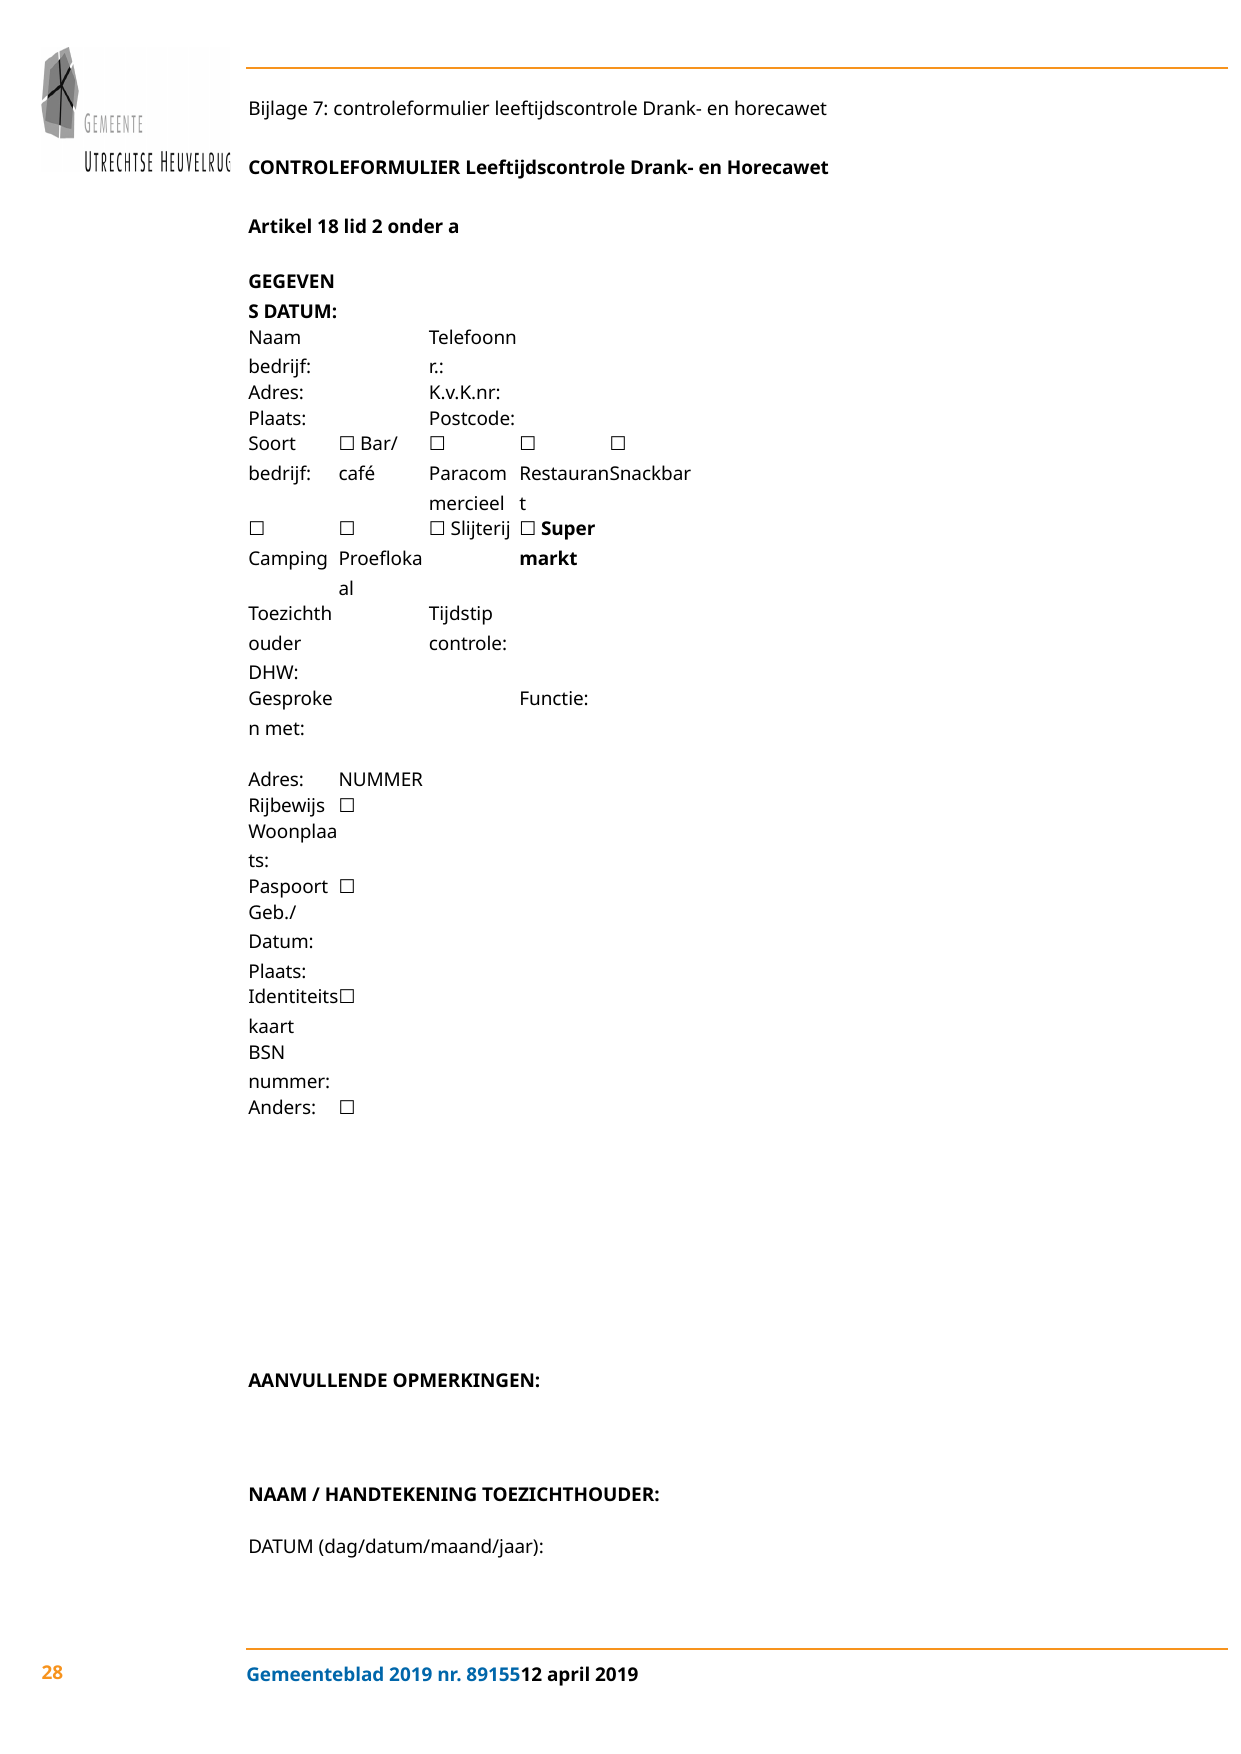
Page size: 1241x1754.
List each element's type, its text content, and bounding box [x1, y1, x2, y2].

table_cell [429, 984, 519, 1039]
table_cell [429, 1094, 519, 1120]
table_cell Toezichthouder DHW: [248, 600, 338, 685]
table_cell K.v.K.nr: [429, 379, 519, 405]
table_cell BSN nummer: [248, 1039, 338, 1094]
table_cell ☐ Restaurant [519, 431, 609, 516]
text Bijlage 7: controleformulier leeftijdscontrole Drank- en horecawet [248, 95, 1152, 121]
table_cell [248, 1508, 1152, 1533]
table_cell [338, 818, 429, 873]
table_cell Postcode: [429, 405, 519, 431]
table_cell [881, 1120, 971, 1146]
table_cell Paspoort [248, 873, 338, 899]
table_cell NUMMER [338, 766, 429, 792]
table_cell [429, 873, 519, 899]
table_cell ☐ Camping [248, 516, 338, 600]
table_cell [338, 1120, 429, 1146]
table_cell [248, 741, 338, 766]
table_cell Plaats: [248, 405, 338, 431]
table_cell ☐ Proeflokaal [338, 516, 429, 600]
table_cell Woonplaats: [248, 818, 338, 873]
table_cell [1061, 1120, 1152, 1146]
table_cell [248, 1120, 338, 1146]
table_cell ☐ Paracommercieel [429, 431, 519, 516]
table_cell Adres: [248, 766, 338, 792]
table_cell [338, 899, 429, 984]
table_cell [429, 1120, 519, 1146]
table_cell ☐ Supermarkt [519, 516, 609, 600]
table_cell [338, 405, 429, 431]
table_cell ☐ Slijterij [429, 516, 519, 600]
table_cell [519, 1120, 609, 1146]
table_cell [429, 685, 519, 741]
table_cell [338, 600, 429, 685]
table_cell Rijbewijs [248, 792, 338, 818]
table_cell DATUM (dag/datum/maand/jaar): [248, 1533, 1152, 1559]
table_cell [700, 1120, 790, 1146]
table_cell Gesproken met: [248, 685, 338, 741]
table_cell [519, 405, 609, 431]
table_cell [790, 1120, 881, 1146]
table_cell ☐ [338, 1094, 429, 1120]
table_cell [338, 685, 429, 741]
table_cell ☐ Snackbar [609, 431, 700, 516]
text Artikel 18 lid 2 onder a [248, 213, 1152, 239]
table_cell Tijdstip controle: [429, 600, 519, 685]
table_header NAAM / HANDTEKENING TOEZICHTHOUDER: [248, 1482, 1152, 1507]
table_cell [338, 324, 429, 379]
table_cell [429, 792, 519, 818]
table_cell ☐ [338, 984, 429, 1039]
table_cell Soort bedrijf: [248, 431, 338, 516]
table_cell ☐ Bar/ café [338, 431, 429, 516]
table_cell [338, 1039, 429, 1094]
picture [41, 47, 231, 172]
table_cell Telefoonnr.: [429, 324, 519, 379]
table_header AANVULLENDE OPMERKINGEN: [248, 1367, 1152, 1423]
table_cell Identiteitskaart [248, 984, 338, 1039]
table_cell [519, 379, 609, 405]
table_cell [609, 1120, 700, 1146]
table_cell Geb./Datum: Plaats: [248, 899, 338, 984]
text CONTROLEFORMULIER Leeftijdscontrole Drank- en Horecawet [248, 154, 1152, 180]
table_header GEGEVENS DATUM: [248, 269, 338, 324]
table_cell [519, 324, 609, 379]
table_cell Naam bedrijf: [248, 324, 338, 379]
table_cell [338, 379, 429, 405]
table_cell Anders: [248, 1094, 338, 1120]
table_cell Functie: [519, 685, 609, 741]
table_cell ☐ [338, 873, 429, 899]
table_cell ☐ [338, 792, 429, 818]
table_cell [971, 1120, 1061, 1146]
table_cell Adres: [248, 379, 338, 405]
